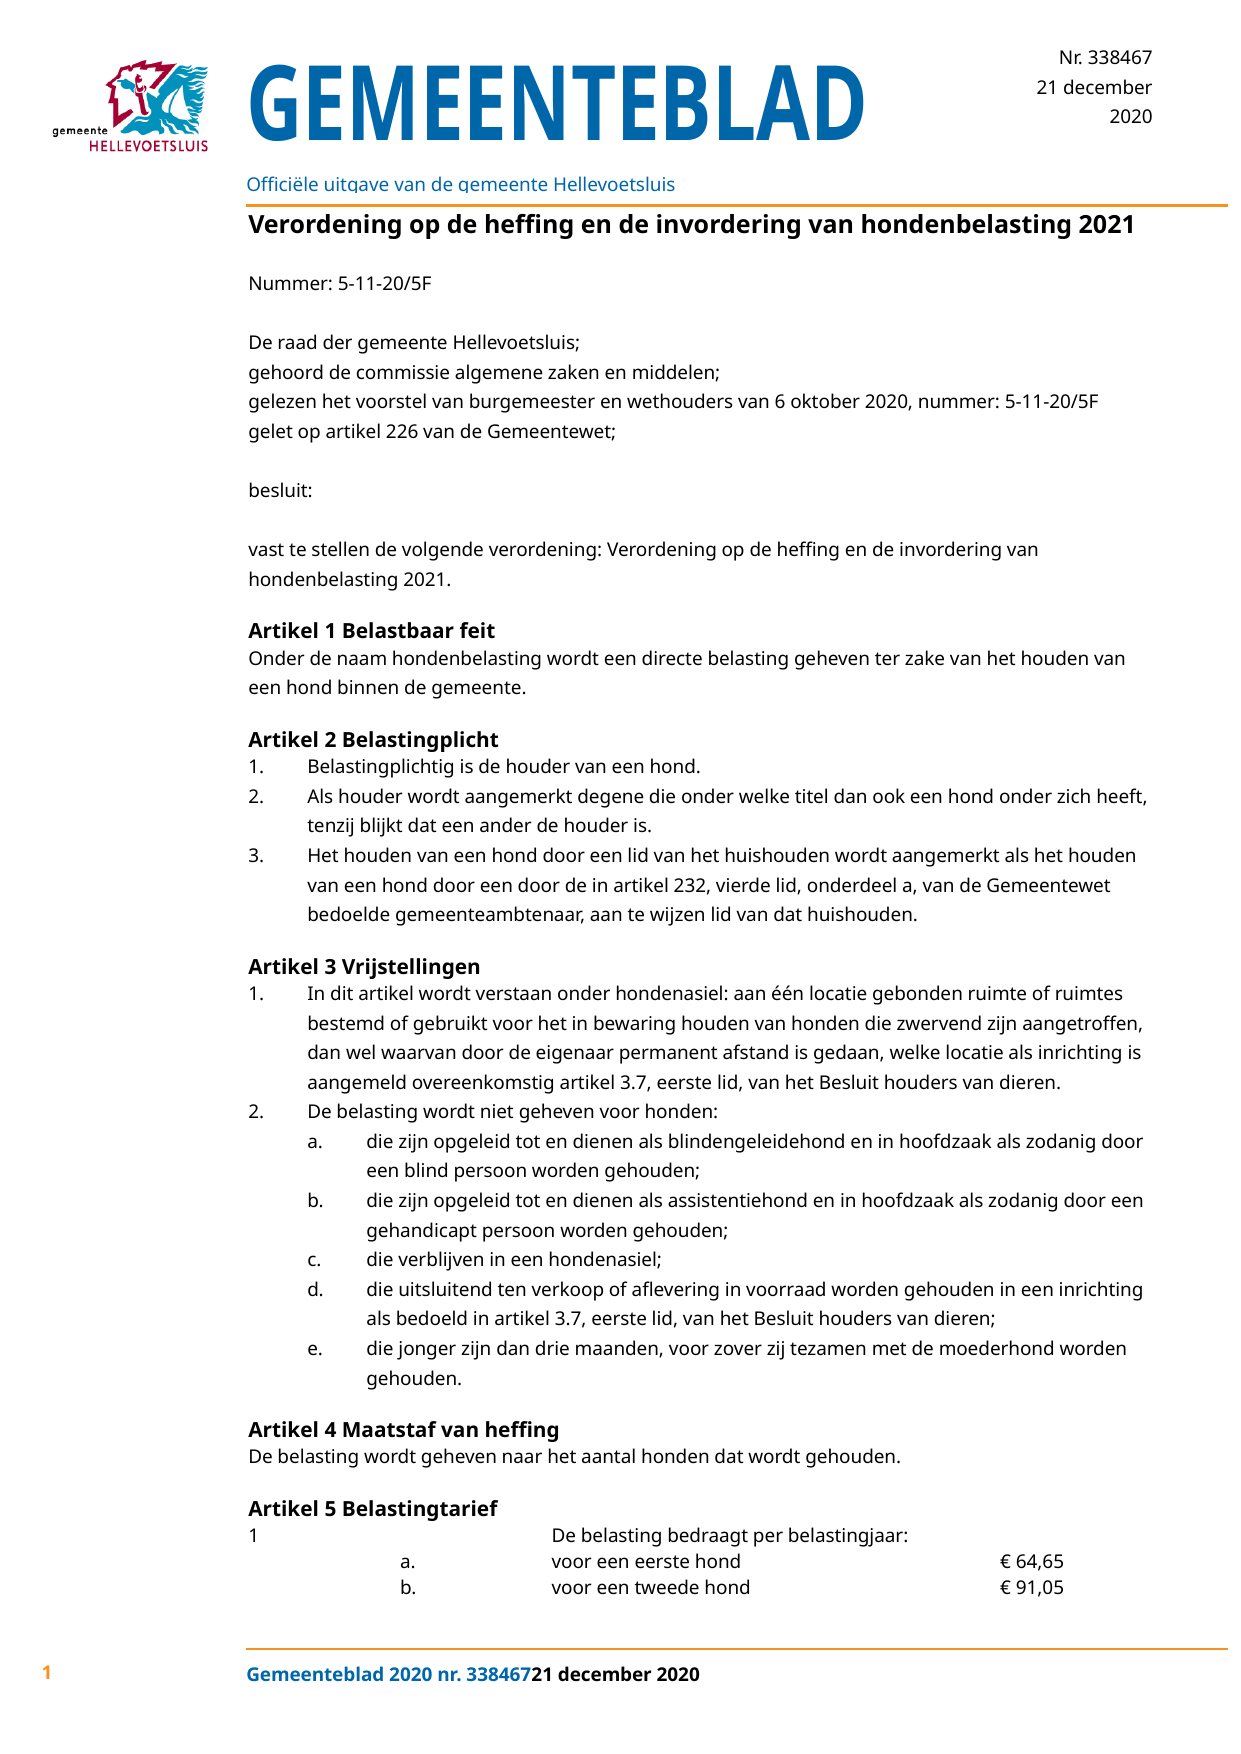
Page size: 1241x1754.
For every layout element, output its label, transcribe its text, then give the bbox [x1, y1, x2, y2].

text gehoord de commissie algemene zaken en middelen; [248, 359, 1152, 385]
table_header 1 [248, 1523, 400, 1548]
text Artikel 2 Belastingplicht [248, 725, 1152, 753]
table_cell voor een eerste hond [551, 1548, 1000, 1574]
text Nummer: 5-11-20/5F [248, 270, 1152, 296]
table_cell € 91,05 [1000, 1574, 1152, 1600]
table_header [400, 1523, 551, 1548]
text Artikel 4 Maatstaf van heffing [248, 1415, 1152, 1444]
text gelet op artikel 226 van de Gemeentewet; [248, 418, 1152, 444]
table_header De belasting bedraagt per belastingjaar: [551, 1523, 1000, 1548]
text vast te stellen de volgende verordening: Verordening op de heffing en de invordering van hondenbelasting 2021. [248, 537, 1152, 592]
text Artikel 5 Belastingtarief [248, 1494, 1152, 1522]
list die verblijven in een hondenasiel; [307, 1246, 1152, 1272]
list Belastingplichtig is de houder van een hond. [248, 753, 1152, 779]
table_cell a. [400, 1548, 551, 1574]
text De belasting wordt geheven naar het aantal honden dat wordt gehouden. [248, 1444, 1152, 1469]
table_cell b. [400, 1574, 551, 1600]
text besluit: [248, 477, 1152, 503]
table_cell € 64,65 [1000, 1548, 1152, 1574]
table_cell [248, 1574, 400, 1600]
text Onder de naam hondenbelasting wordt een directe belasting geheven ter zake van het houden van een hond binnen de gemeente. [248, 645, 1152, 700]
list Het houden van een hond door een lid van het huishouden wordt aangemerkt als het houden van een hond door een door de in artikel 232, vierde lid, onderdeel a, van de Gemeentewet bedoelde gemeenteambtenaar, aan te wijzen lid van dat huishouden. [248, 842, 1152, 927]
table_cell [248, 1548, 400, 1574]
table_cell voor een tweede hond [551, 1574, 1000, 1600]
list die zijn opgeleid tot en dienen als blindengeleidehond en in hoofdzaak als zodanig door een blind persoon worden gehouden; [307, 1128, 1152, 1183]
text Artikel 3 Vrijstellingen [248, 952, 1152, 980]
table_header [1000, 1523, 1152, 1548]
text gelezen het voorstel van burgemeester en wethouders van 6 oktober 2020, nummer: 5-11-20/5F [248, 389, 1152, 414]
picture [41, 47, 231, 172]
list De belasting wordt niet geheven voor honden: [248, 1098, 1152, 1124]
text De raad der gemeente Hellevoetsluis; [248, 329, 1152, 355]
list Als houder wordt aangemerkt degene die onder welke titel dan ook een hond onder zich heeft, tenzij blijkt dat een ander de houder is. [248, 783, 1152, 838]
list In dit artikel wordt verstaan onder hondenasiel: aan één locatie gebonden ruimte of ruimtes bestemd of gebruikt voor het in bewaring houden van honden die zwervend zijn aangetroffen, dan wel waarvan door de eigenaar permanent afstand is gedaan, welke locatie als inrichting is aangemeld overeenkomstig artikel 3.7, eerste lid, van het Besluit houders van dieren. [248, 980, 1152, 1095]
list die zijn opgeleid tot en dienen als assistentiehond en in hoofdzaak als zodanig door een gehandicapt persoon worden gehouden; [307, 1187, 1152, 1243]
list die uitsluitend ten verkoop of aflevering in voorraad worden gehouden in een inrichting als bedoeld in artikel 3.7, eerste lid, van het Besluit houders van dieren; [307, 1276, 1152, 1331]
text Artikel 1 Belastbaar feit [248, 617, 1152, 645]
text Verordening op de heffing en de invordering van hondenbelasting 2021 [248, 207, 1152, 241]
list die jonger zijn dan drie maanden, voor zover zij tezamen met de moederhond worden gehouden. [307, 1335, 1152, 1391]
